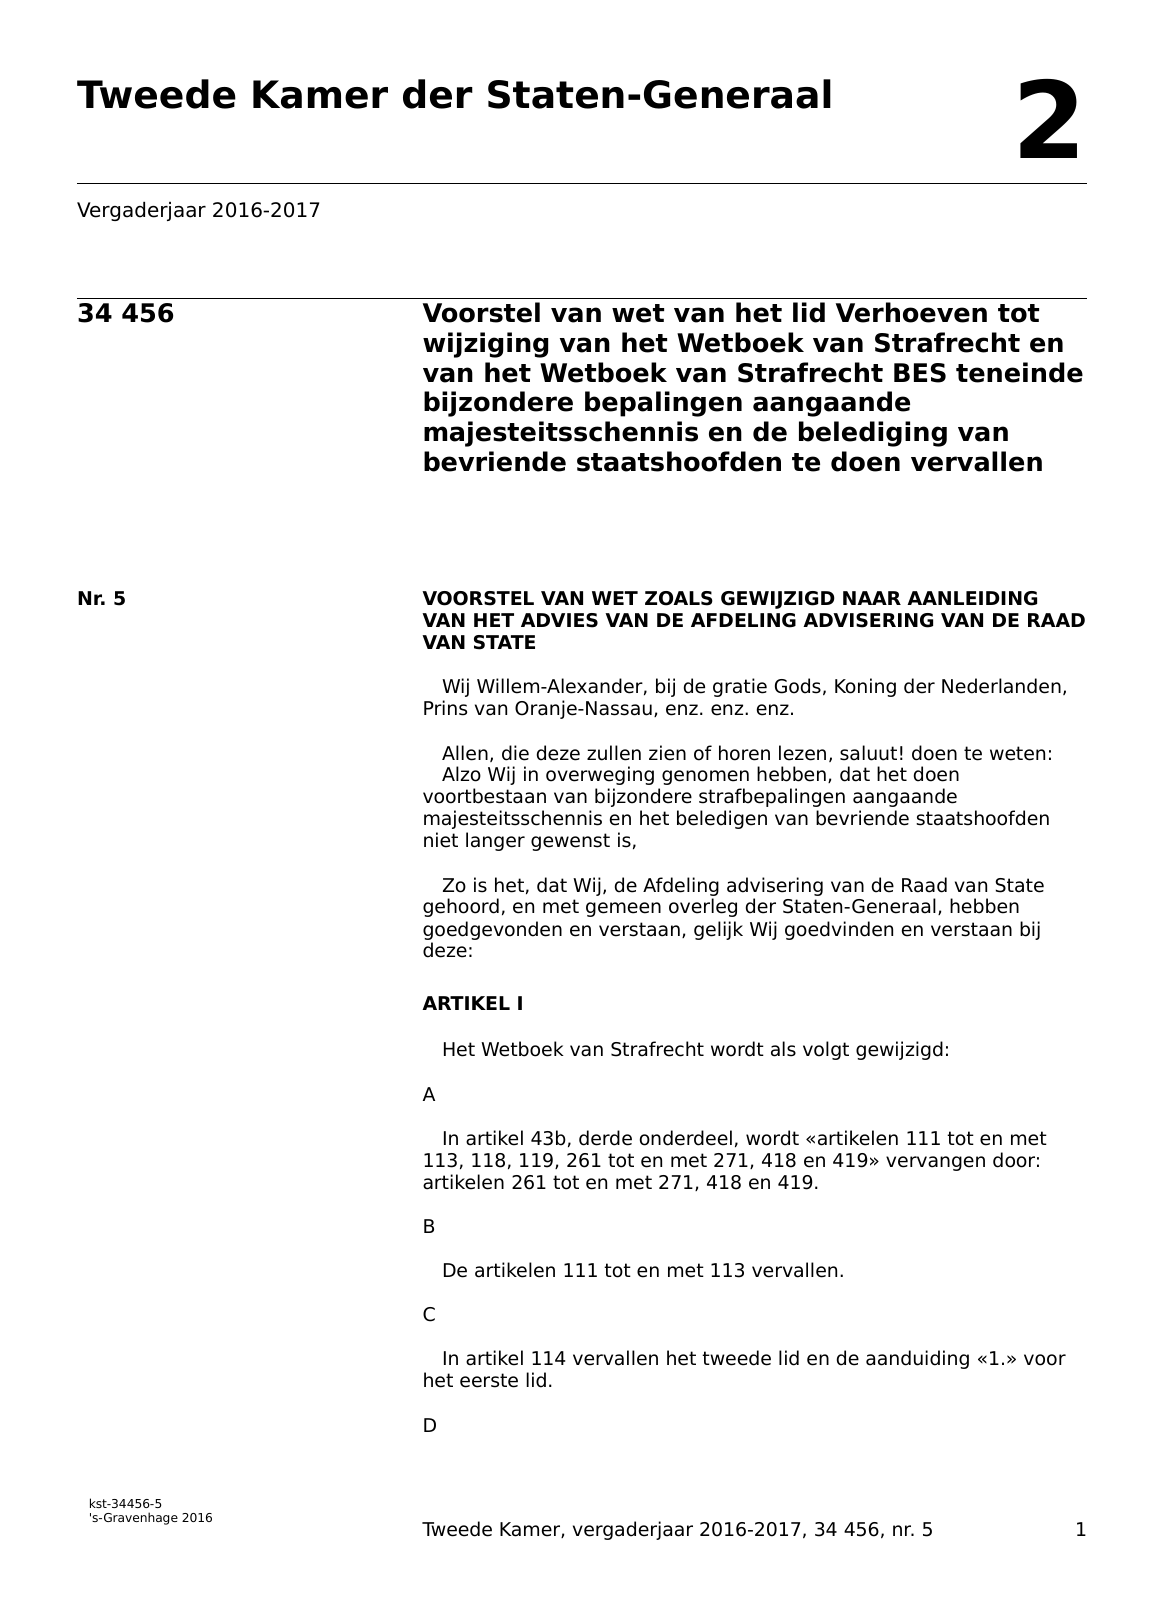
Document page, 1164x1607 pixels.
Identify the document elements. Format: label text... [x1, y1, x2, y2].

text Wij Willem-Alexander, bij de gratie Gods, Koning der Nederlanden, Prins van Oranje-Nassau, enz. enz. enz. [422, 676, 1087, 720]
text Alzo Wij in overweging genomen hebben, dat het doen voortbestaan van bijzondere strafbepalingen aangaande majesteitsschennis en het beledigen van bevriende staatshoofden niet langer gewenst is, [422, 764, 1087, 852]
text 's-Gravenhage 2016 [88, 1511, 323, 1525]
table_header Tweede Kamer der Staten-Generaal [77, 59, 886, 183]
text Allen, die deze zullen zien of horen lezen, saluut! doen te weten: [422, 742, 1087, 764]
text kst-34456-5 [88, 1497, 323, 1511]
text A [422, 1083, 1087, 1106]
subtitle Nr. 5 VOORSTEL VAN WET ZOALS GEWIJZIGD NAAR AANLEIDING VAN HET ADVIES VAN DE AFDELING ADVISERING VAN DE RAAD VAN STATE [77, 588, 1087, 654]
subtitle 34 456 Voorstel van wet van het lid Verhoeven tot wijziging van het Wetboek van Strafrecht en van het Wetboek van Strafrecht BES teneinde bijzondere bepalingen aangaande majesteitsschennis en de belediging van bevriende staatshoofden te doen vervallen [77, 299, 1087, 477]
table_header 2 [886, 59, 1087, 183]
text Het Wetboek van Strafrecht wordt als volgt gewijzigd: [422, 1039, 1087, 1061]
text In artikel 114 vervallen het tweede lid en de aanduiding «1.» voor het eerste lid. [422, 1348, 1087, 1392]
text De artikelen 111 tot en met 113 vervallen. [422, 1260, 1087, 1282]
text D [422, 1414, 1087, 1436]
text B [422, 1216, 1087, 1238]
text Zo is het, dat Wij, de Afdeling advisering van de Raad van State gehoord, en met gemeen overleg der Staten-Generaal, hebben goedgevonden en verstaan, gelijk Wij goedvinden en verstaan bij deze: [422, 874, 1087, 962]
text In artikel 43b, derde onderdeel, wordt «artikelen 111 tot en met 113, 118, 119, 261 tot en met 271, 418 en 419» vervangen door: artikelen 261 tot en met 271, 418 en 419. [422, 1128, 1087, 1194]
table_cell Vergaderjaar 2016-2017 [77, 184, 1087, 298]
text C [422, 1304, 1087, 1326]
subtitle ARTIKEL I [422, 992, 1087, 1014]
